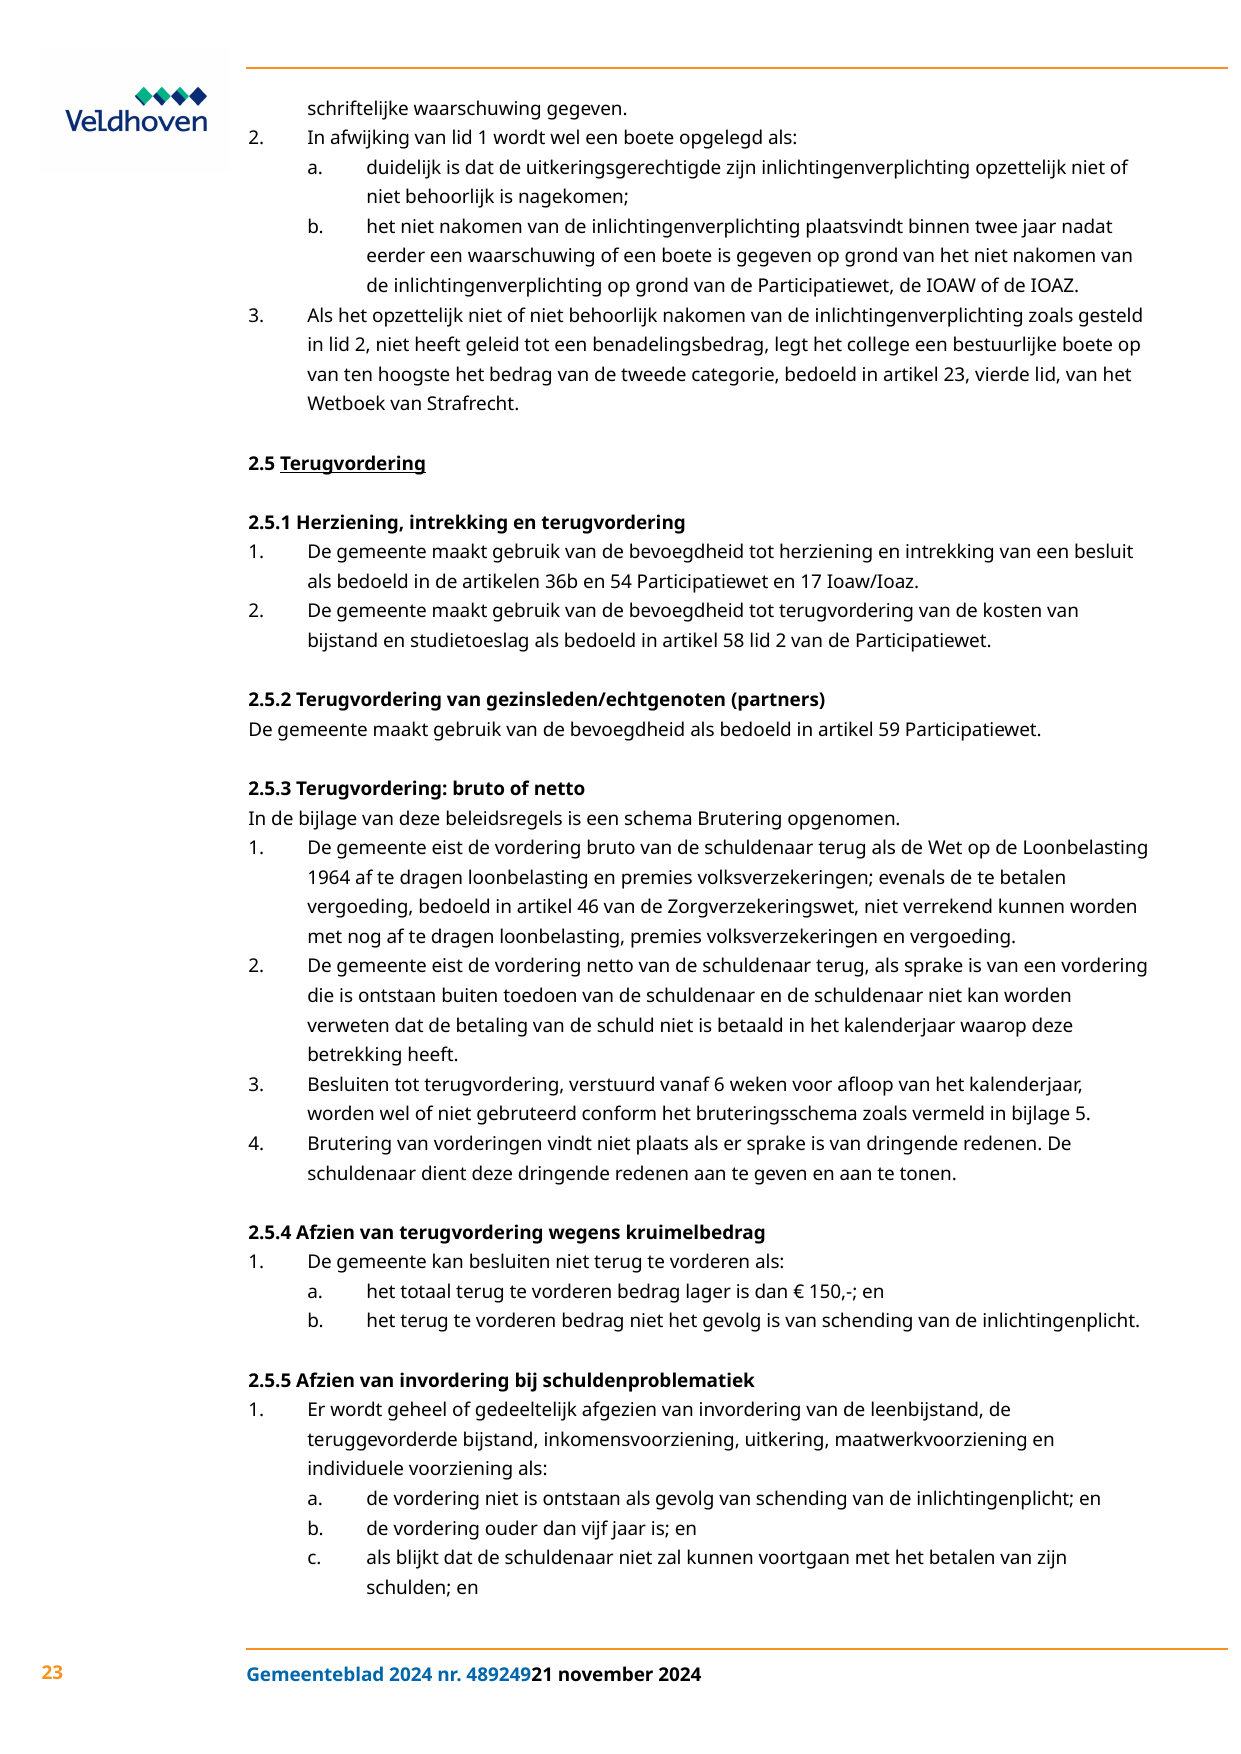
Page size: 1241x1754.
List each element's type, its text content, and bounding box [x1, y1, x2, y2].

text 2.5.4 Afzien van terugvordering wegens kruimelbedrag [248, 1219, 1152, 1245]
text 2.5.2 Terugvordering van gezinsleden/echtgenoten (partners) [248, 686, 1152, 712]
list In afwijking van lid 1 wordt wel een boete opgelegd als: [248, 124, 1152, 150]
list Brutering van vorderingen vindt niet plaats als er sprake is van dringende redenen. De schuldenaar dient deze dringende redenen aan te geven en aan te tonen. [248, 1130, 1152, 1186]
text 2.5 Terugvordering [248, 450, 1152, 476]
list De gemeente eist de vordering netto van de schuldenaar terug, als sprake is van een vordering die is ontstaan buiten toedoen van de schuldenaar en de schuldenaar niet kan worden verweten dat de betaling van de schuld niet is betaald in het kalenderjaar waarop deze betrekking heeft. [248, 953, 1152, 1067]
list De gemeente maakt gebruik van de bevoegdheid tot terugvordering van de kosten van bijstand en studietoeslag als bedoeld in artikel 58 lid 2 van de Participatiewet. [248, 598, 1152, 653]
list De gemeente kan besluiten niet terug te vorderen als: [248, 1248, 1152, 1274]
list De gemeente maakt gebruik van de bevoegdheid tot herziening en intrekking van een besluit als bedoeld in de artikelen 36b en 54 Participatiewet en 17 Ioaw/Ioaz. [248, 538, 1152, 594]
text 2.5.5 Afzien van invordering bij schuldenproblematiek [248, 1367, 1152, 1393]
text 2.5.3 Terugvordering: bruto of netto [248, 775, 1152, 801]
text In de bijlage van deze beleidsregels is een schema Brutering opgenomen. [248, 805, 1152, 831]
list de vordering ouder dan vijf jaar is; en [307, 1515, 1152, 1541]
list Er wordt geheel of gedeeltelijk afgezien van invordering van de leenbijstand, de teruggevorderde bijstand, inkomensvoorziening, uitkering, maatwerkvoorziening en individuele voorziening als: [248, 1396, 1152, 1481]
list de vordering niet is ontstaan als gevolg van schending van de inlichtingenplicht; en [307, 1485, 1152, 1511]
list duidelijk is dat de uitkeringsgerechtigde zijn inlichtingenverplichting opzettelijk niet of niet behoorlijk is nagekomen; [307, 154, 1152, 209]
list het terug te vorderen bedrag niet het gevolg is van schending van de inlichtingenplicht. [307, 1308, 1152, 1333]
list De gemeente eist de vordering bruto van de schuldenaar terug als de Wet op de Loonbelasting 1964 af te dragen loonbelasting en premies volksverzekeringen; evenals de te betalen vergoeding, bedoeld in artikel 46 van de Zorgverzekeringswet, niet verrekend kunnen worden met nog af te dragen loonbelasting, premies volksverzekeringen en vergoeding. [248, 834, 1152, 949]
list het niet nakomen van de inlichtingenverplichting plaatsvindt binnen twee jaar nadat eerder een waarschuwing of een boete is gegeven op grond van het niet nakomen van de inlichtingenverplichting op grond van de Participatiewet, de IOAW of de IOAZ. [307, 213, 1152, 298]
list Besluiten tot terugvordering, verstuurd vanaf 6 weken voor afloop van het kalenderjaar, worden wel of niet gebruteerd conform het bruteringsschema zoals vermeld in bijlage 5. [248, 1071, 1152, 1126]
list schriftelijke waarschuwing gegeven. [248, 95, 1152, 121]
list het totaal terug te vorderen bedrag lager is dan € 150,-; en [307, 1278, 1152, 1304]
list Als het opzettelijk niet of niet behoorlijk nakomen van de inlichtingenverplichting zoals gesteld in lid 2, niet heeft geleid tot een benadelingsbedrag, legt het college een bestuurlijke boete op van ten hoogste het bedrag van de tweede categorie, bedoeld in artikel 23, vierde lid, van het Wetboek van Strafrecht. [248, 302, 1152, 416]
list als blijkt dat de schuldenaar niet zal kunnen voortgaan met het betalen van zijn schulden; en [307, 1544, 1152, 1600]
picture [41, 47, 231, 172]
text 2.5.1 Herziening, intrekking en terugvordering [248, 509, 1152, 535]
text De gemeente maakt gebruik van de bevoegdheid als bedoeld in artikel 59 Participatiewet. [248, 716, 1152, 742]
